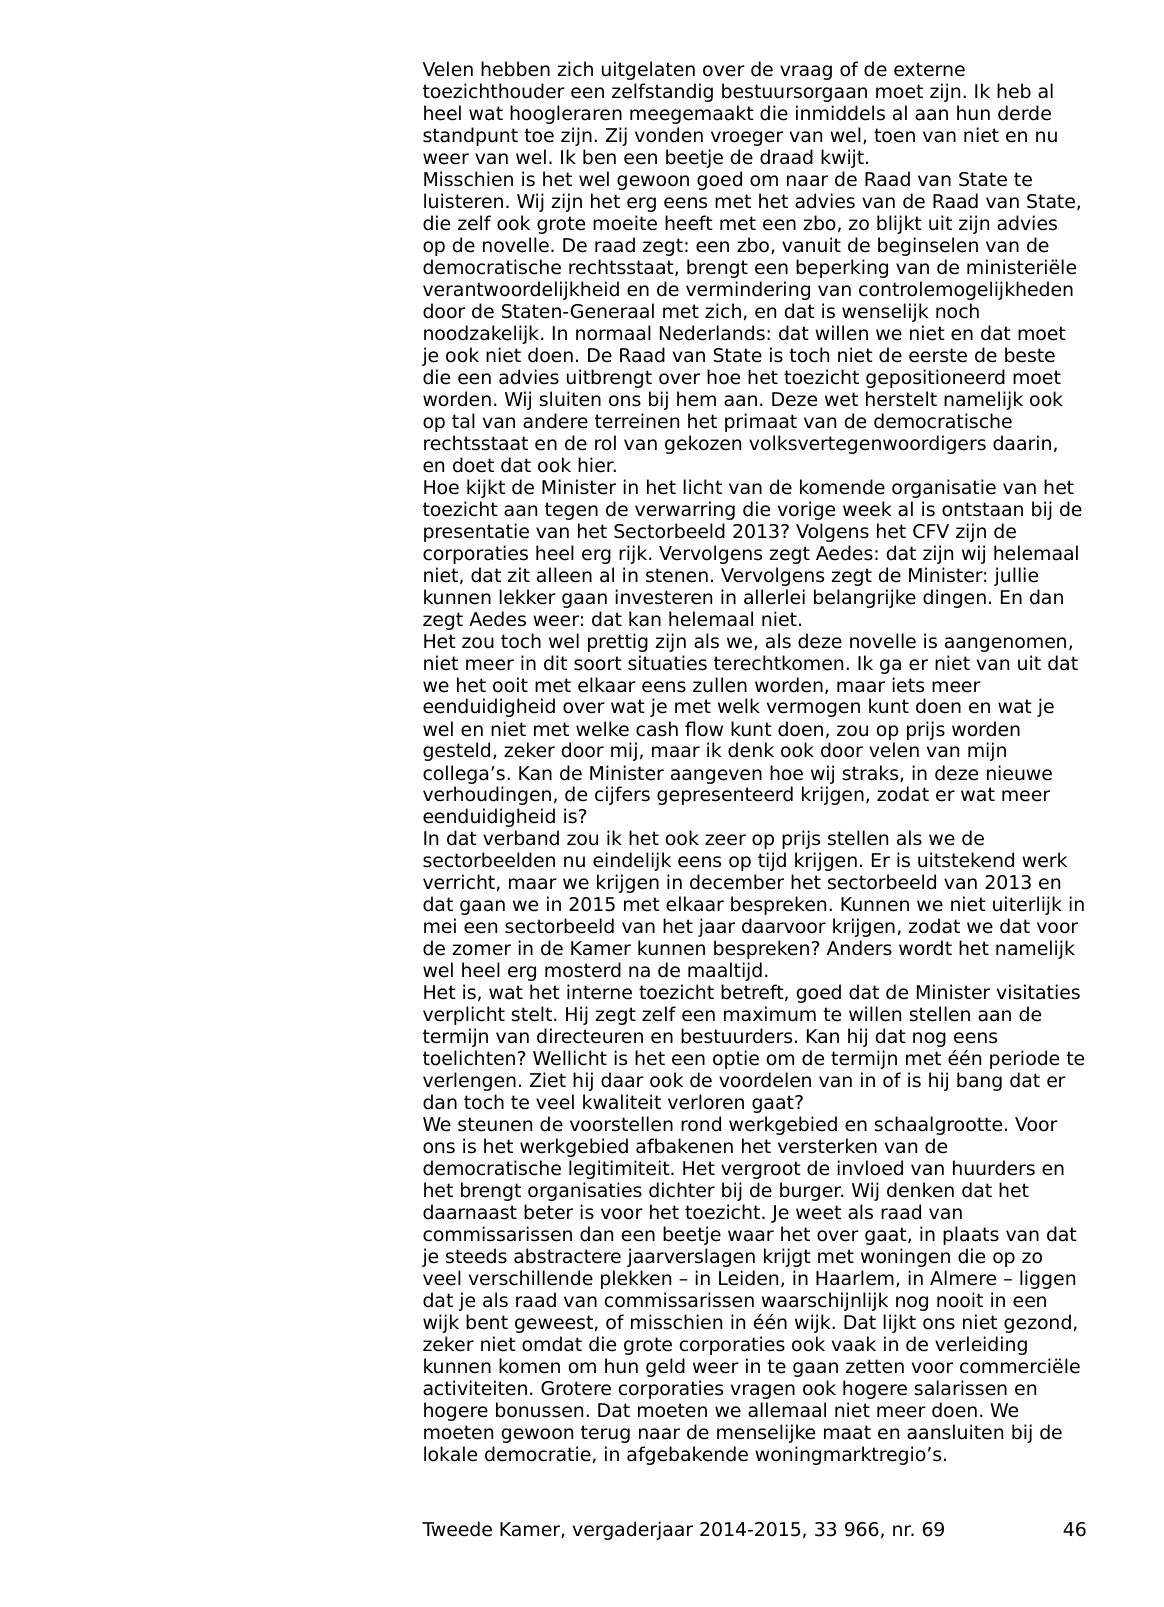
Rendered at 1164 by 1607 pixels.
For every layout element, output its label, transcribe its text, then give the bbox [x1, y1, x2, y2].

text In dat verband zou ik het ook zeer op prijs stellen als we de sectorbeelden nu eindelijk eens op tijd krijgen. Er is uitstekend werk verricht, maar we krijgen in december het sectorbeeld van 2013 en dat gaan we in 2015 met elkaar bespreken. Kunnen we niet uiterlijk in mei een sectorbeeld van het jaar daarvoor krijgen, zodat we dat voor de zomer in de Kamer kunnen bespreken? Anders wordt het namelijk wel heel erg mosterd na de maaltijd. [422, 828, 1087, 982]
text We steunen de voorstellen rond werkgebied en schaalgrootte. Voor ons is het werkgebied afbakenen het versterken van de democratische legitimiteit. Het vergroot de invloed van huurders en het brengt organisaties dichter bij de burger. Wij denken dat het daarnaast beter is voor het toezicht. Je weet als raad van commissarissen dan een beetje waar het over gaat, in plaats van dat je steeds abstractere jaarverslagen krijgt met woningen die op zo veel verschillende plekken – in Leiden, in Haarlem, in Almere – liggen dat je als raad van commissarissen waarschijnlijk nog nooit in een wijk bent geweest, of misschien in één wijk. Dat lijkt ons niet gezond, zeker niet omdat die grote corporaties ook vaak in de verleiding kunnen komen om hun geld weer in te gaan zetten voor commerciële activiteiten. Grotere corporaties vragen ook hogere salarissen en hogere bonussen. Dat moeten we allemaal niet meer doen. We moeten gewoon terug naar de menselijke maat en aansluiten bij de lokale democratie, in afgebakende woningmarktregio’s. [422, 1114, 1087, 1466]
text Het is, wat het interne toezicht betreft, goed dat de Minister visitaties verplicht stelt. Hij zegt zelf een maximum te willen stellen aan de termijn van directeuren en bestuurders. Kan hij dat nog eens toelichten? Wellicht is het een optie om de termijn met één periode te verlengen. Ziet hij daar ook de voordelen van in of is hij bang dat er dan toch te veel kwaliteit verloren gaat? [422, 982, 1087, 1114]
text Misschien is het wel gewoon goed om naar de Raad van State te luisteren. Wij zijn het erg eens met het advies van de Raad van State, die zelf ook grote moeite heeft met een zbo, zo blijkt uit zijn advies op de novelle. De raad zegt: een zbo, vanuit de beginselen van de democratische rechtsstaat, brengt een beperking van de ministeriële verantwoordelijkheid en de vermindering van controlemogelijkheden door de Staten-Generaal met zich, en dat is wenselijk noch noodzakelijk. In normaal Nederlands: dat willen we niet en dat moet je ook niet doen. De Raad van State is toch niet de eerste de beste die een advies uitbrengt over hoe het toezicht gepositioneerd moet worden. Wij sluiten ons bij hem aan. Deze wet herstelt namelijk ook op tal van andere terreinen het primaat van de democratische rechtsstaat en de rol van gekozen volksvertegenwoordigers daarin, en doet dat ook hier. [422, 169, 1087, 477]
text Het zou toch wel prettig zijn als we, als deze novelle is aangenomen, niet meer in dit soort situaties terechtkomen. Ik ga er niet van uit dat we het ooit met elkaar eens zullen worden, maar iets meer eenduidigheid over wat je met welk vermogen kunt doen en wat je wel en niet met welke cash flow kunt doen, zou op prijs worden gesteld, zeker door mij, maar ik denk ook door velen van mijn collega’s. Kan de Minister aangeven hoe wij straks, in deze nieuwe verhoudingen, de cijfers gepresenteerd krijgen, zodat er wat meer eenduidigheid is? [422, 631, 1087, 828]
text Hoe kijkt de Minister in het licht van de komende organisatie van het toezicht aan tegen de verwarring die vorige week al is ontstaan bij de presentatie van het Sectorbeeld 2013? Volgens het CFV zijn de corporaties heel erg rijk. Vervolgens zegt Aedes: dat zijn wij helemaal niet, dat zit alleen al in stenen. Vervolgens zegt de Minister: jullie kunnen lekker gaan investeren in allerlei belangrijke dingen. En dan zegt Aedes weer: dat kan helemaal niet. [422, 477, 1087, 631]
text Velen hebben zich uitgelaten over de vraag of de externe toezichthouder een zelfstandig bestuursorgaan moet zijn. Ik heb al heel wat hoogleraren meegemaakt die inmiddels al aan hun derde standpunt toe zijn. Zij vonden vroeger van wel, toen van niet en nu weer van wel. Ik ben een beetje de draad kwijt. [422, 59, 1087, 169]
